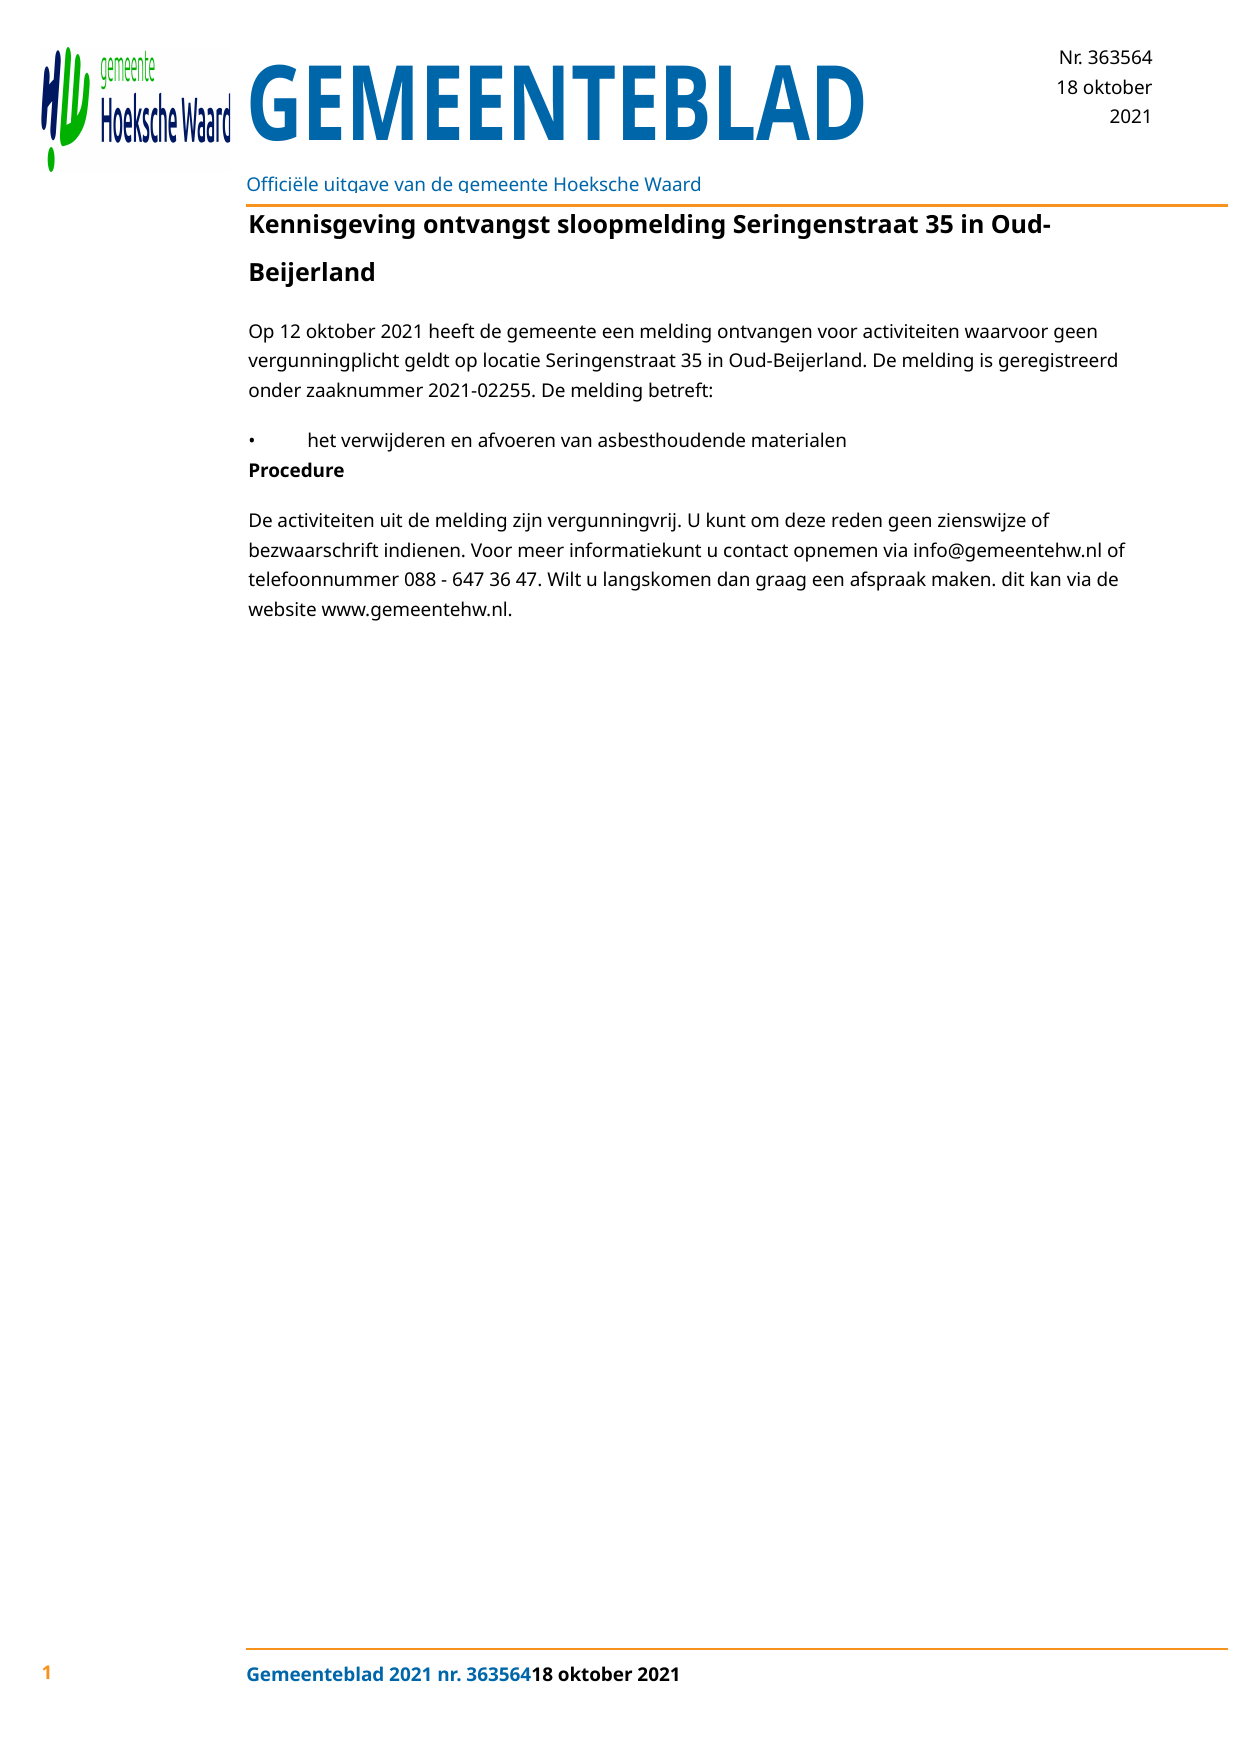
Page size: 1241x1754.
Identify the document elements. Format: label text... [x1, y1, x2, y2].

text Kennisgeving ontvangst sloopmelding Seringenstraat 35 in Oud-Beijerland [248, 207, 1152, 288]
text De activiteiten uit de melding zijn vergunningvrij. U kunt om deze reden geen zienswijze of bezwaarschrift indienen. Voor meer informatiekunt u contact opnemen via info@gemeentehw.nl of telefoonnummer 088 - 647 36 47. Wilt u langskomen dan graag een afspraak maken. dit kan via de website www.gemeentehw.nl. [248, 507, 1152, 622]
text Op 12 oktober 2021 heeft de gemeente een melding ontvangen voor activiteiten waarvoor geen vergunningplicht geldt op locatie Seringenstraat 35 in Oud-Beijerland. De melding is geregistreerd onder zaaknummer 2021-02255. De melding betreft: [248, 318, 1152, 403]
text Procedure [248, 457, 1152, 483]
picture [41, 47, 231, 172]
list het verwijderen en afvoeren van asbesthoudende materialen [248, 427, 1152, 453]
